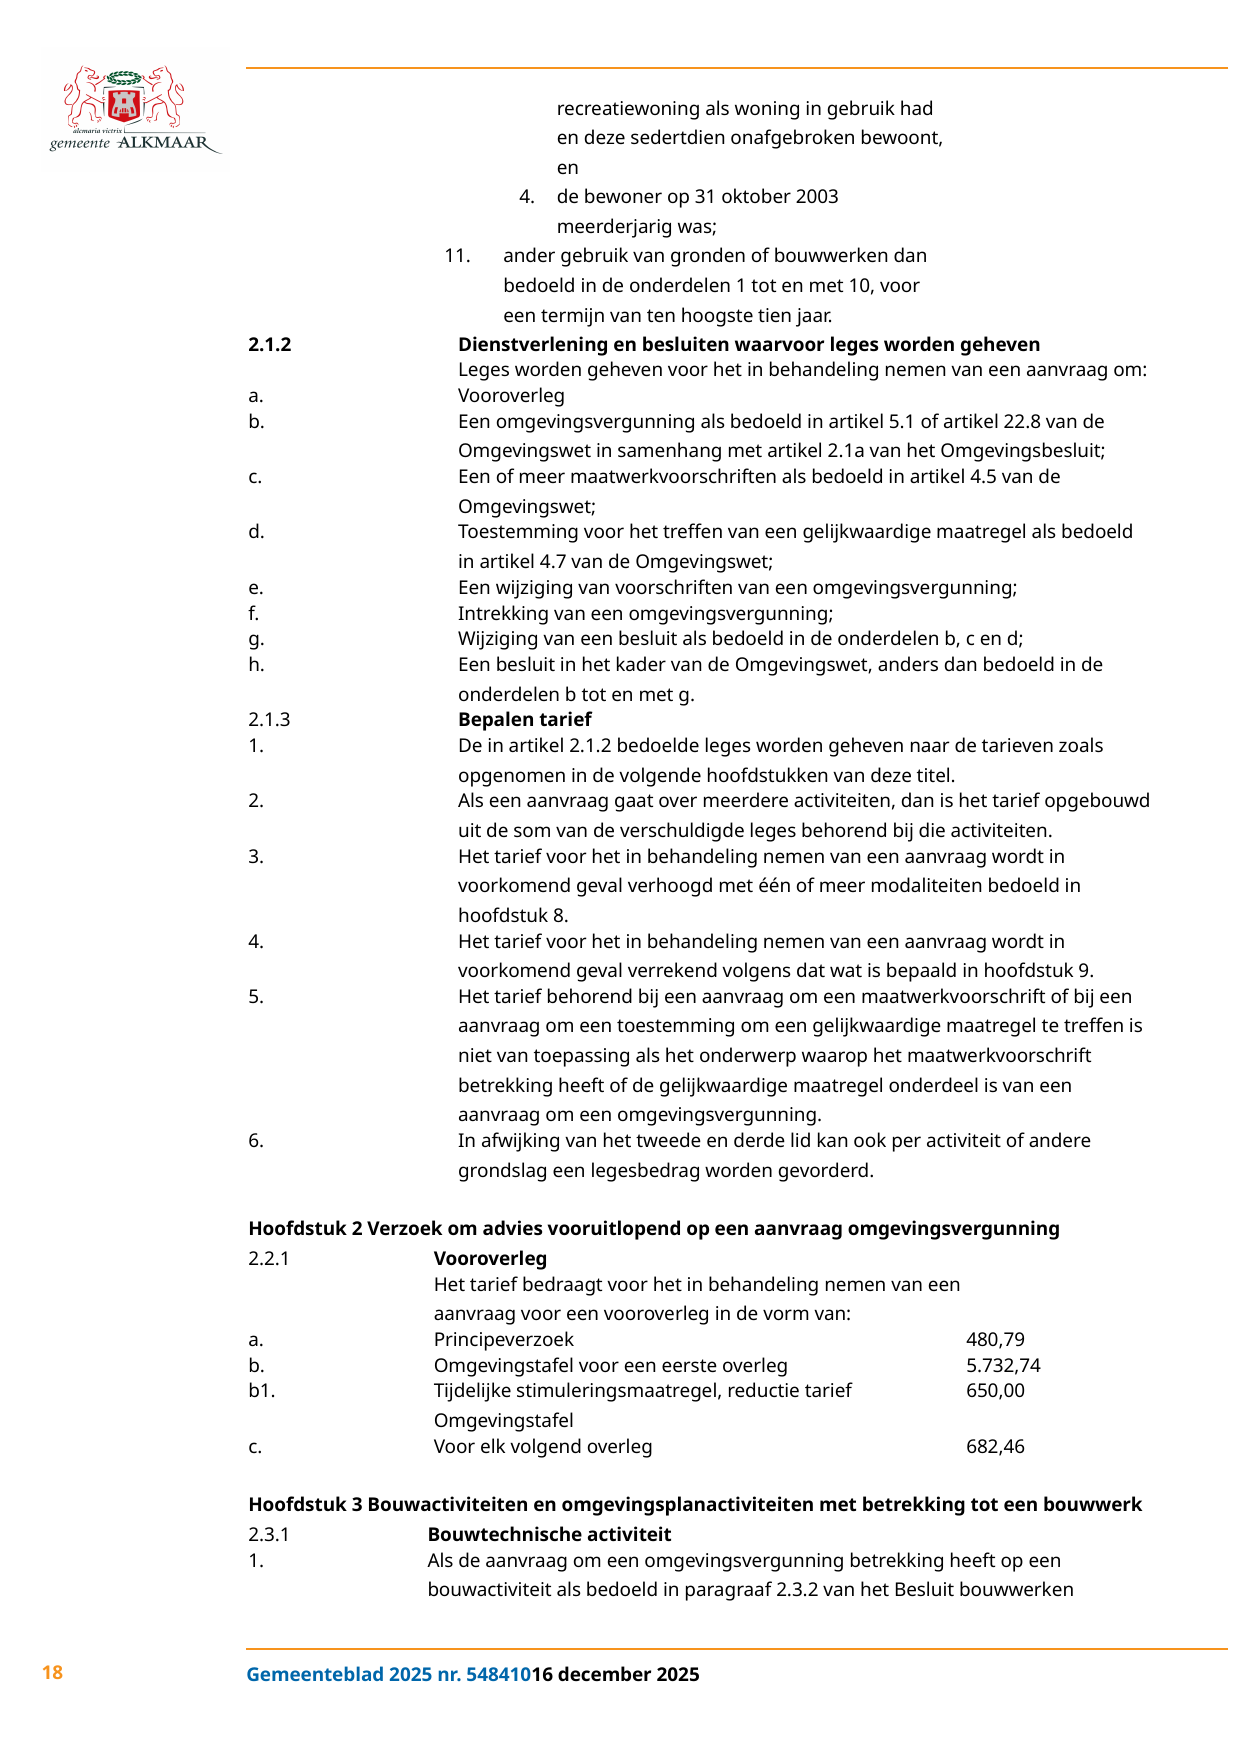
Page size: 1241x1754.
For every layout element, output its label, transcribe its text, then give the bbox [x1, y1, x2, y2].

table_cell Het tarief bedraagt voor het in behandeling nemen van een aanvraag voor een vooroverleg in de vorm van: [434, 1271, 966, 1326]
table_cell h. [248, 651, 458, 707]
table_cell 5. [248, 983, 458, 1127]
table_cell 4. [248, 928, 458, 983]
table_cell De in artikel 2.1.2 bedoelde leges worden geheven naar de tarieven zoals opgenomen in de volgende hoofdstukken van deze titel. [458, 732, 1152, 788]
table_header Dienstverlening en besluiten waarvoor leges worden geheven [458, 331, 1152, 357]
table_cell [248, 95, 444, 328]
table_cell Een besluit in het kader van de Omgevingswet, anders dan bedoeld in de onderdelen b tot en met g. [458, 651, 1152, 707]
table_cell [966, 1271, 1152, 1326]
table_cell 2. [248, 788, 458, 843]
table_cell 2.1.3 [248, 707, 458, 732]
table_cell Principeverzoek [434, 1326, 966, 1352]
table_cell 5.732,74 [966, 1352, 1152, 1377]
picture [41, 47, 231, 172]
text Hoofdstuk 3 Bouwactiviteiten en omgevingsplanactiviteiten met betrekking tot een bouwwerk [248, 1491, 1152, 1517]
table_cell 1. [248, 732, 458, 788]
table_cell d. [248, 519, 458, 574]
table_header Vooroverleg [434, 1245, 966, 1271]
table_cell 1. [248, 1547, 427, 1602]
table_cell Toestemming voor het treffen van een gelijkwaardige maatregel als bedoeld in artikel 4.7 van de Omgevingswet; [458, 519, 1152, 574]
table_cell Een of meer maatwerkvoorschriften als bedoeld in artikel 4.5 van de Omgevingswet; [458, 464, 1152, 519]
table_cell a. [248, 383, 458, 408]
table_cell Wijziging van een besluit als bedoeld in de onderdelen b, c en d; [458, 626, 1152, 651]
table_cell 682,46 [966, 1433, 1152, 1458]
table_cell [956, 95, 1152, 328]
table_header 2.3.1 [248, 1521, 427, 1547]
table_cell Voor elk volgend overleg [434, 1433, 966, 1458]
table_cell c. [248, 1433, 433, 1458]
table_cell b. [248, 1352, 433, 1377]
table_cell g. [248, 626, 458, 651]
table_cell Omgevingstafel voor een eerste overleg [434, 1352, 966, 1377]
table_cell c. [248, 464, 458, 519]
table_cell [248, 1271, 433, 1326]
table_cell 650,00 [966, 1378, 1152, 1433]
table_cell Tijdelijke stimuleringsmaatregel, reductie tarief Omgevingstafel [434, 1378, 966, 1433]
table_cell Het tarief voor het in behandeling nemen van een aanvraag wordt in voorkomend geval verrekend volgens dat wat is bepaald in hoofdstuk 9. [458, 928, 1152, 983]
table_cell Als een aanvraag gaat over meerdere activiteiten, dan is het tarief opgebouwd uit de som van de verschuldigde leges behorend bij die activiteiten. [458, 788, 1152, 843]
table_cell Het tarief behorend bij een aanvraag om een maatwerkvoorschrift of bij een aanvraag om een toestemming om een gelijkwaardige maatregel te treffen is niet van toepassing als het onderwerp waarop het maatwerkvoorschrift betrekking heeft of de gelijkwaardige maatregel onderdeel is van een aanvraag om een omgevingsvergunning. [458, 983, 1152, 1127]
table_cell Het tarief voor het in behandeling nemen van een aanvraag wordt in voorkomend geval verhoogd met één of meer modaliteiten bedoeld in hoofdstuk 8. [458, 843, 1152, 928]
table_cell Een wijziging van voorschriften van een omgevingsvergunning; [458, 574, 1152, 600]
table_cell 480,79 [966, 1326, 1152, 1352]
table_cell 6. [248, 1127, 458, 1182]
table_cell recreatiewoning als woning in gebruik had en deze sedertdien onafgebroken bewoont, en de bewoner op 31 oktober 2003 meerderjarig was; ander gebruik van gronden of bouwwerken dan bedoeld in de onderdelen 1 tot en met 10, voor een termijn van ten hoogste tien jaar. [444, 95, 956, 328]
table_cell f. [248, 600, 458, 626]
table_header [966, 1245, 1152, 1271]
table_header Bouwtechnische activiteit [427, 1521, 1152, 1547]
table_cell 3. [248, 843, 458, 928]
table_cell In afwijking van het tweede en derde lid kan ook per activiteit of andere grondslag een legesbedrag worden gevorderd. [458, 1127, 1152, 1182]
table_header 2.1.2 [248, 331, 458, 357]
table_cell Als de aanvraag om een omgevingsvergunning betrekking heeft op een bouwactiviteit als bedoeld in paragraaf 2.3.2 van het Besluit bouwwerken [427, 1547, 1152, 1602]
table_cell Intrekking van een omgevingsvergunning; [458, 600, 1152, 626]
table_cell b1. [248, 1378, 433, 1433]
table_cell Een omgevingsvergunning als bedoeld in artikel 5.1 of artikel 22.8 van de Omgevingswet in samenhang met artikel 2.1a van het Omgevingsbesluit; [458, 408, 1152, 463]
table_cell [248, 357, 458, 382]
table_cell Bepalen tarief [458, 707, 1152, 732]
table_header 2.2.1 [248, 1245, 433, 1271]
table_cell b. [248, 408, 458, 463]
table_cell Leges worden geheven voor het in behandeling nemen van een aanvraag om: [458, 357, 1152, 382]
text Hoofdstuk 2 Verzoek om advies vooruitlopend op een aanvraag omgevingsvergunning [248, 1215, 1152, 1241]
table_cell a. [248, 1326, 433, 1352]
table_cell e. [248, 574, 458, 600]
table_cell Vooroverleg [458, 383, 1152, 408]
